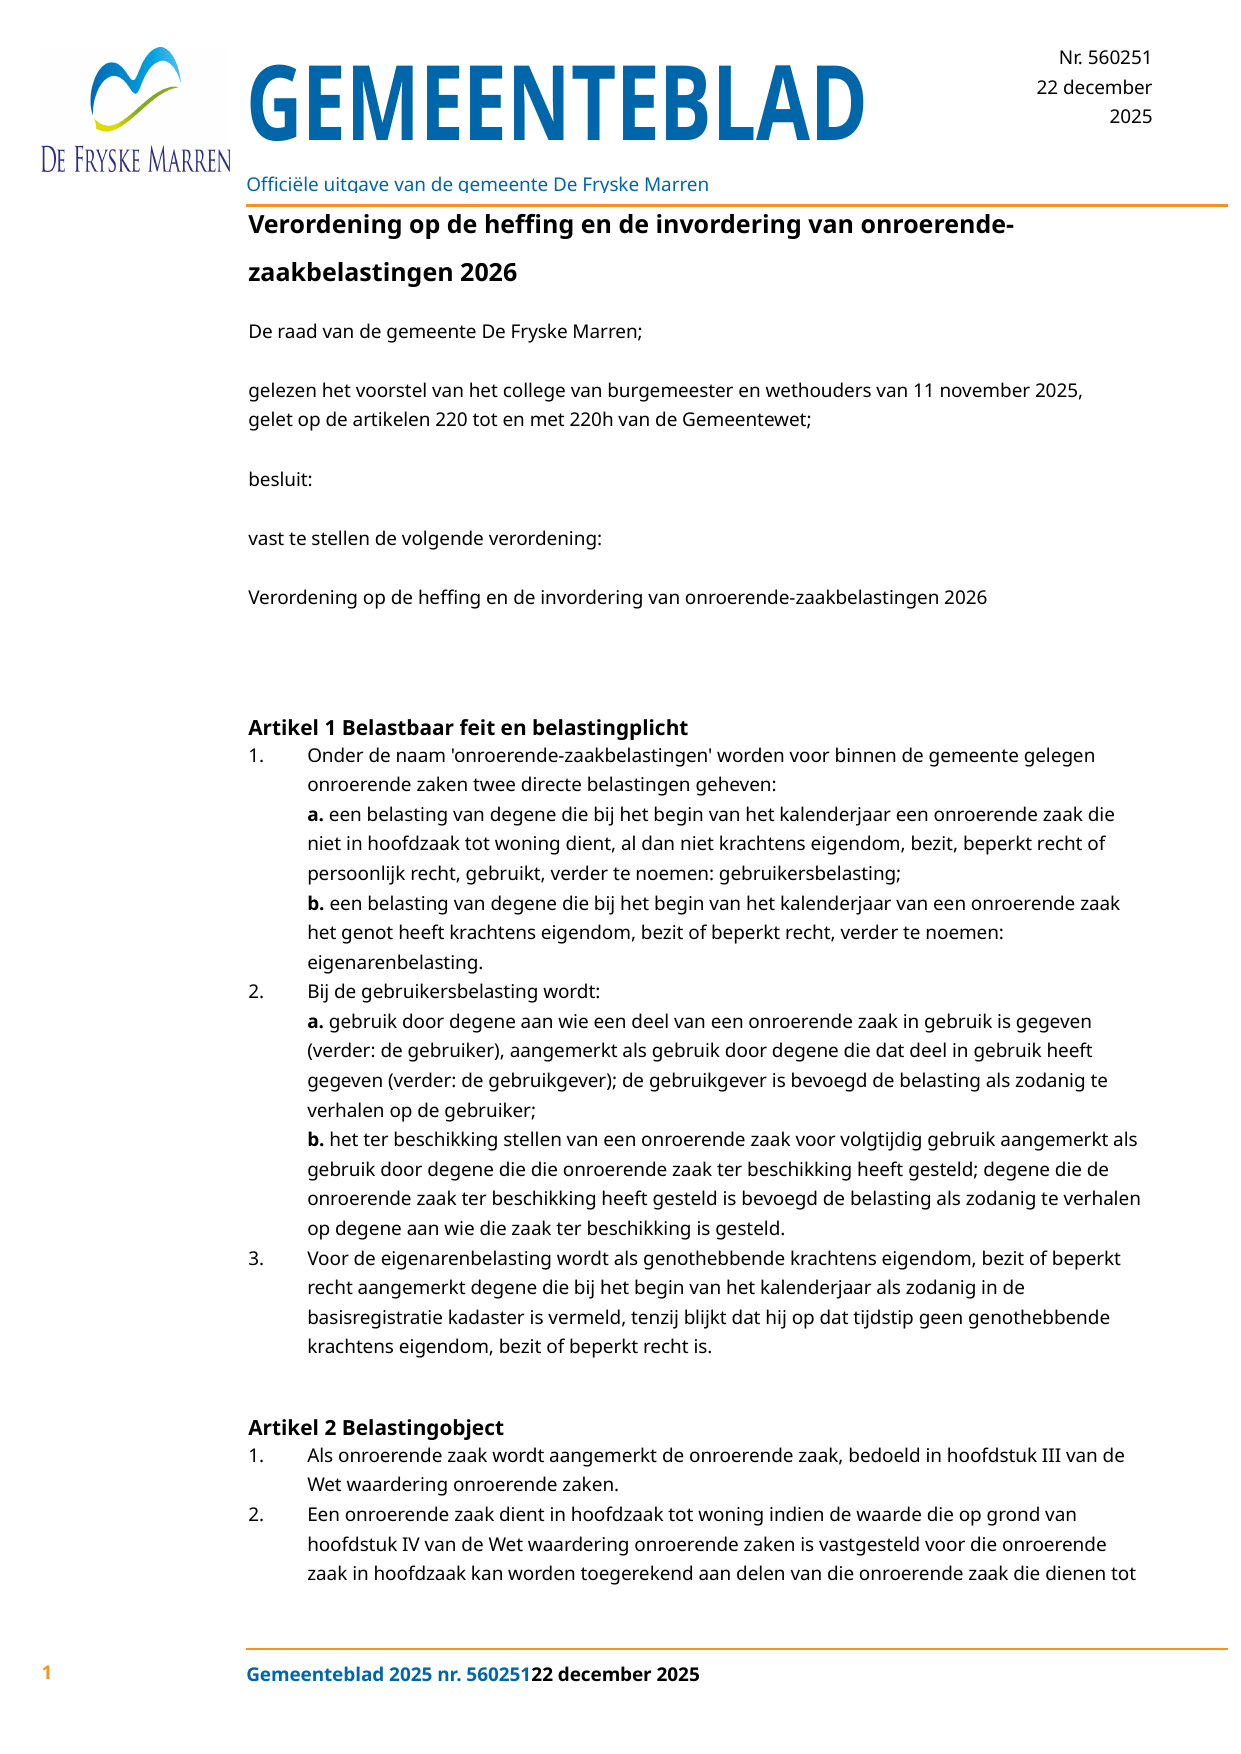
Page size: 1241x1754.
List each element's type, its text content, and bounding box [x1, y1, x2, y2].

list Als onroerende zaak wordt aangemerkt de onroerende zaak, bedoeld in hoofdstuk III van de Wet waardering onroerende zaken. [248, 1442, 1152, 1497]
text Artikel 1 Belastbaar feit en belastingplicht [248, 713, 1152, 742]
text De raad van de gemeente De Fryske Marren; [248, 318, 1152, 344]
text gelezen het voorstel van het college van burgemeester en wethouders van 11 november 2025, [248, 377, 1152, 403]
list Voor de eigenarenbelasting wordt als genothebbende krachtens eigendom, bezit of beperkt recht aangemerkt degene die bij het begin van het kalenderjaar als zodanig in de basisregistratie kadaster is vermeld, tenzij blijkt dat hij op dat tijdstip geen genothebbende krachtens eigendom, bezit of beperkt recht is. [248, 1245, 1152, 1359]
list a. gebruik door degene aan wie een deel van een onroerende zaak in gebruik is gegeven (verder: de gebruiker), aangemerkt als gebruik door degene die dat deel in gebruik heeft gegeven (verder: de gebruikgever); de gebruikgever is bevoegd de belasting als zodanig te verhalen op de gebruiker; [248, 1008, 1152, 1123]
text vast te stellen de volgende verordening: [248, 525, 1152, 551]
text gelet op de artikelen 220 tot en met 220h van de Gemeentewet; [248, 407, 1152, 432]
list a. een belasting van degene die bij het begin van het kalenderjaar een onroerende zaak die niet in hoofdzaak tot woning dient, al dan niet krachtens eigendom, bezit, beperkt recht of persoonlijk recht, gebruikt, verder te noemen: gebruikersbelasting; [248, 801, 1152, 886]
list Onder de naam 'onroerende-zaakbelastingen' worden voor binnen de gemeente gelegen onroerende zaken twee directe belastingen geheven: [248, 742, 1152, 797]
list Bij de gebruikersbelasting wordt: [248, 978, 1152, 1004]
text Verordening op de heffing en de invordering van onroerende-zaakbelastingen 2026 [248, 207, 1152, 288]
text Verordening op de heffing en de invordering van onroerende-zaakbelastingen 2026 [248, 584, 1152, 610]
picture [41, 47, 231, 172]
list b. een belasting van degene die bij het begin van het kalenderjaar van een onroerende zaak het genot heeft krachtens eigendom, bezit of beperkt recht, verder te noemen: eigenarenbelasting. [248, 890, 1152, 975]
text Artikel 2 Belastingobject [248, 1413, 1152, 1442]
list b. het ter beschikking stellen van een onroerende zaak voor volgtijdig gebruik aangemerkt als gebruik door degene die die onroerende zaak ter beschikking heeft gesteld; degene die de onroerende zaak ter beschikking heeft gesteld is bevoegd de belasting als zodanig te verhalen op degene aan wie die zaak ter beschikking is gesteld. [248, 1126, 1152, 1241]
list Een onroerende zaak dient in hoofdzaak tot woning indien de waarde die op grond van hoofdstuk IV van de Wet waardering onroerende zaken is vastgesteld voor die onroerende zaak in hoofdzaak kan worden toegerekend aan delen van die onroerende zaak die dienen tot [248, 1501, 1152, 1586]
text besluit: [248, 466, 1152, 492]
